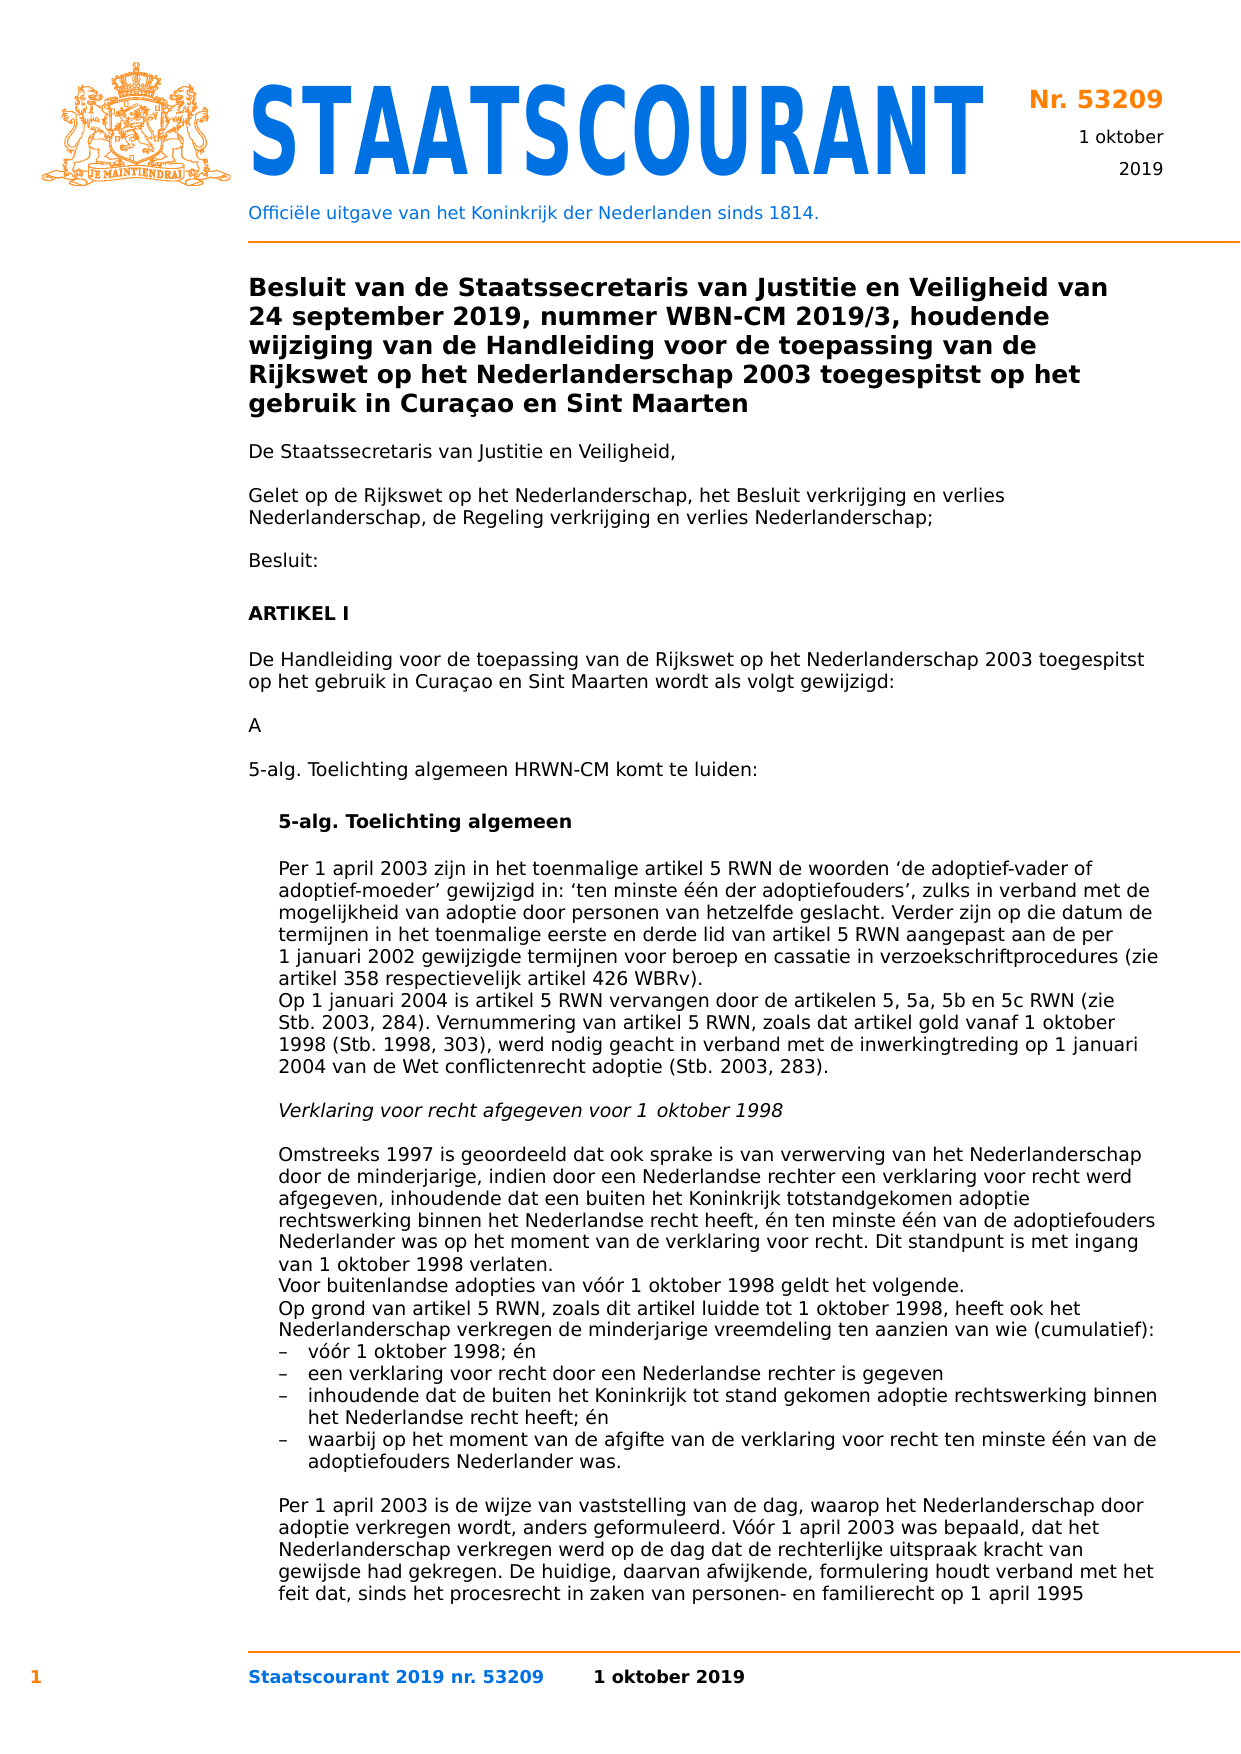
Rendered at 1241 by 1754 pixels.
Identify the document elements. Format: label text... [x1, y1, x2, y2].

picture [41, 62, 231, 186]
text – een verklaring voor recht door een Nederlandse rechter is gegeven [278, 1363, 1163, 1385]
table_header [25, 62, 248, 241]
text Op grond van artikel 5 RWN, zoals dit artikel luidde tot 1 oktober 1998, heeft ook het Nederlanderschap verkregen de minderjarige vreemdeling ten aanzien van wie (cumulatief): [278, 1297, 1163, 1341]
text Per 1 april 2003 is de wijze van vaststelling van de dag, waarop het Nederlanderschap door adoptie verkregen wordt, anders geformuleerd. Vóór 1 april 2003 was bepaald, dat het Nederlanderschap verkregen werd op de dag dat de rechterlijke uitspraak kracht van gewijsde had gekregen. De huidige, daarvan afwijkende, formulering houdt verband met het feit dat, sinds het procesrecht in zaken van personen- en familierecht op 1 april 1995 [278, 1495, 1163, 1605]
text Voor buitenlandse adopties van vóór 1 oktober 1998 geldt het volgende. [278, 1275, 1163, 1297]
text De Handleiding voor de toepassing van de Rijkswet op het Nederlanderschap 2003 toegespitst op het gebruik in Curaçao en Sint Maarten wordt als volgt gewijzigd: [248, 649, 1163, 693]
subtitle Verklaring voor recht afgegeven voor 1 oktober 1998 [278, 1100, 1163, 1122]
text Per 1 april 2003 zijn in het toenmalige artikel 5 RWN de woorden ‘de adoptief-vader of adoptief-moeder’ gewijzigd in: ‘ten minste één der adoptiefouders’, zulks in verband met de mogelijkheid van adoptie door personen van hetzelfde geslacht. Verder zijn op die datum de termijnen in het toenmalige eerste en derde lid van artikel 5 RWN aangepast aan de per 1 januari 2002 gewijzigde termijnen voor beroep en cassatie in verzoekschriftprocedures (zie artikel 358 respectievelijk artikel 426 WBRv). [278, 858, 1163, 990]
text Omstreeks 1997 is geoordeeld dat ook sprake is van verwerving van het Nederlanderschap door de minderjarige, indien door een Nederlandse rechter een verklaring voor recht werd afgegeven, inhoudende dat een buiten het Koninkrijk totstandgekomen adoptie rechtswerking binnen het Nederlandse recht heeft, én ten minste één van de adoptiefouders Nederlander was op het moment van de verklaring voor recht. Dit standpunt is met ingang van 1 oktober 1998 verlaten. [278, 1143, 1163, 1275]
text Besluit: [248, 550, 1163, 572]
table_header STAATSCOURANT [248, 62, 998, 203]
text 5-alg. Toelichting algemeen HRWN-CM komt te luiden: [248, 759, 1163, 781]
subtitle ARTIKEL I [248, 602, 1163, 624]
text De Staatssecretaris van Justitie en Veiligheid, [248, 441, 1163, 463]
text Op 1 januari 2004 is artikel 5 RWN vervangen door de artikelen 5, 5a, 5b en 5c RWN (zie Stb. 2003, 284). Vernummering van artikel 5 RWN, zoals dat artikel gold vanaf 1 oktober 1998 (Stb. 1998, 303), werd nodig geacht in verband met de inwerkingtreding op 1 januari 2004 van de Wet conflictenrecht adoptie (Stb. 2003, 283). [278, 990, 1163, 1078]
table_cell Officiële uitgave van het Koninkrijk der Nederlanden sinds 1814. [248, 203, 1240, 241]
text – vóór 1 oktober 1998; én [278, 1341, 1163, 1363]
table_cell 2019 [998, 153, 1240, 203]
text – waarbij op het moment van de afgifte van de verklaring voor recht ten minste één van de adoptiefouders Nederlander was. [278, 1429, 1163, 1473]
text Gelet op de Rijkswet op het Nederlanderschap, het Besluit verkrijging en verlies Nederlanderschap, de Regeling verkrijging en verlies Nederlanderschap; [248, 484, 1163, 528]
text – inhoudende dat de buiten het Koninkrijk tot stand gekomen adoptie rechtswerking binnen het Nederlandse recht heeft; én [278, 1385, 1163, 1429]
table_cell 1 oktober [998, 121, 1240, 153]
subtitle Besluit van de Staatssecretaris van Justitie en Veiligheid van 24 september 2019, nummer WBN-CM 2019/3, houdende wijziging van de Handleiding voor de toepassing van de Rijkswet op het Nederlanderschap 2003 toegespitst op het gebruik in Curaçao en Sint Maarten [248, 273, 1163, 419]
text A [248, 715, 1163, 737]
table_header Nr. 53209 [998, 62, 1240, 121]
subtitle 5-alg. Toelichting algemeen [278, 811, 1163, 833]
